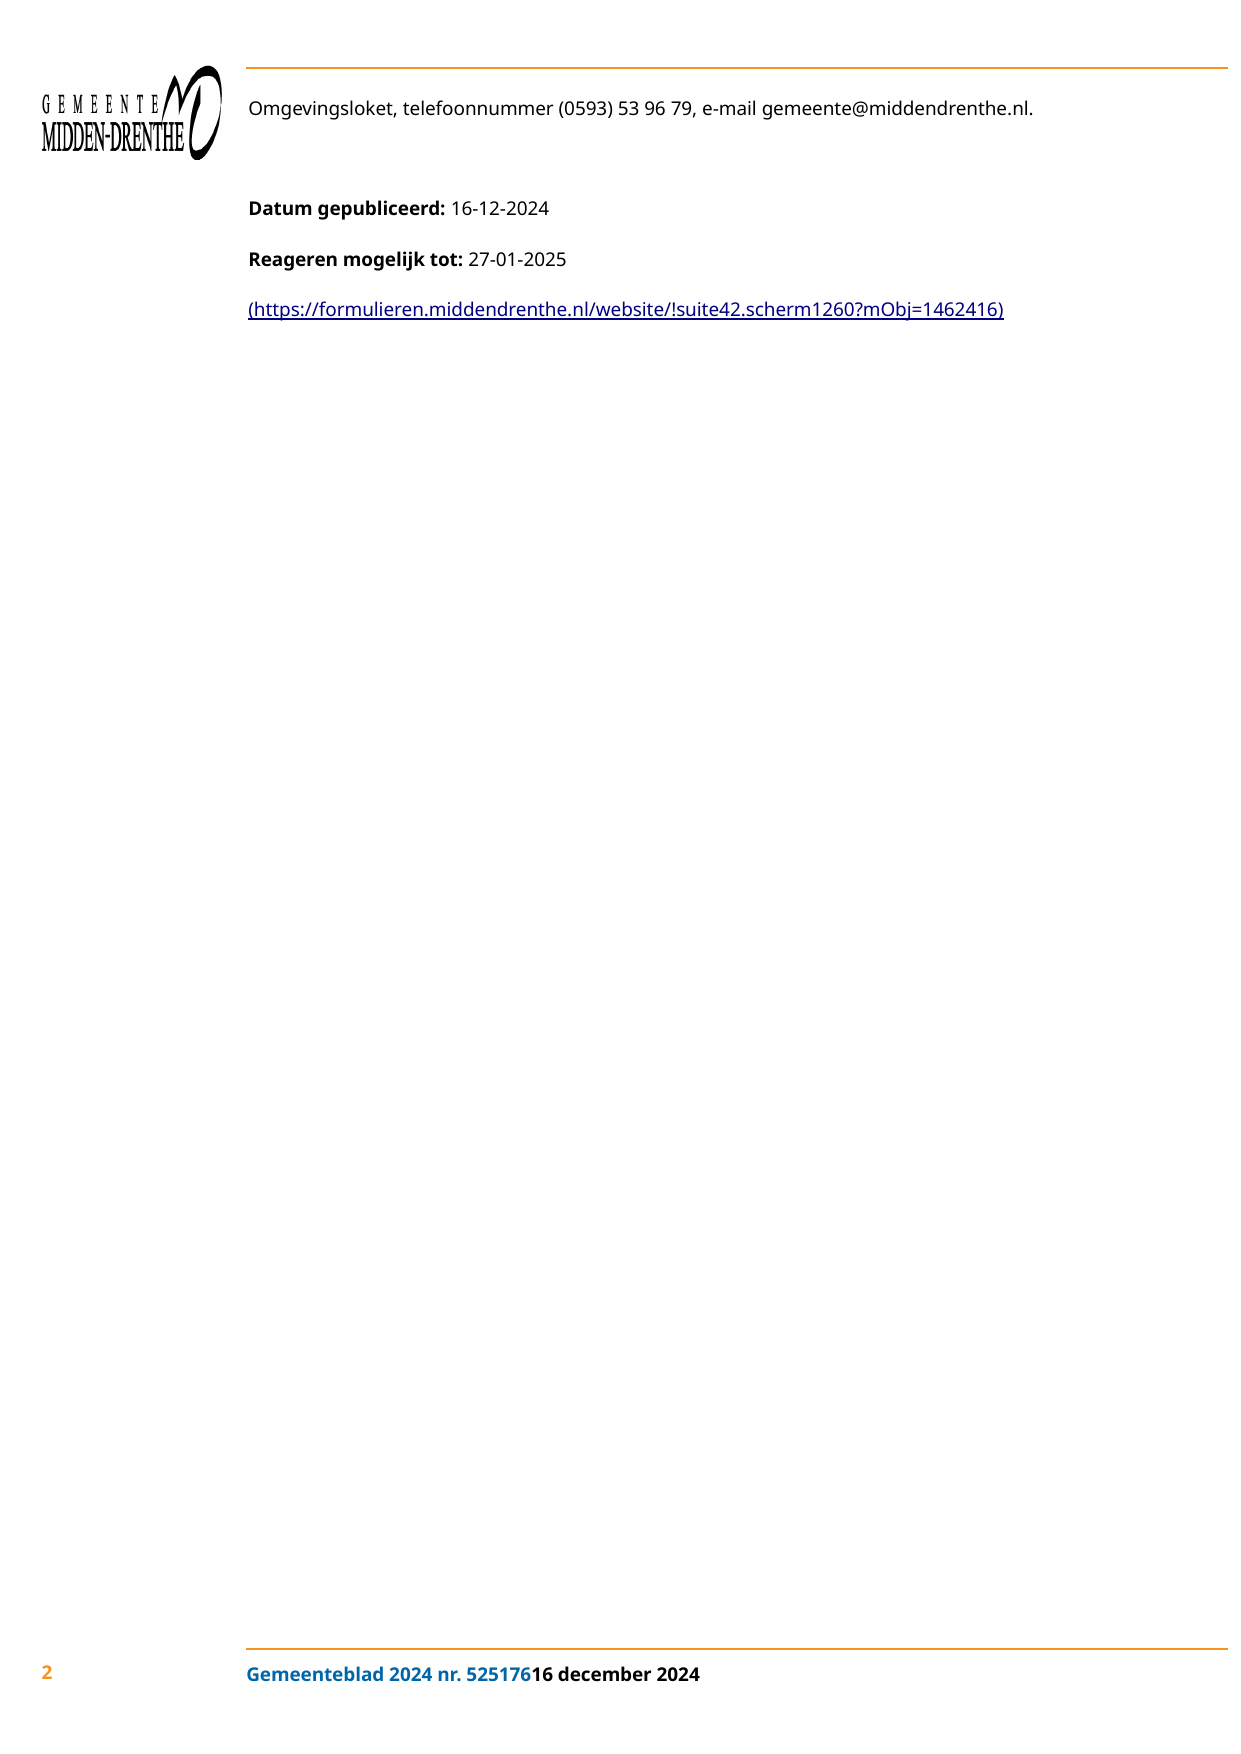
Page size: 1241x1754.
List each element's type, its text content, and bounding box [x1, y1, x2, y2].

text Omgevingsloket, telefoonnummer (0593) 53 96 79, e-mail gemeente@middendrenthe.nl. [248, 95, 1152, 121]
picture [41, 47, 231, 172]
text Datum gepubliceerd: 16-12-2024 [248, 196, 1152, 221]
text (https://formulieren.middendrenthe.nl/website/!suite42.scherm1260?mObj=1462416) [248, 296, 1152, 322]
text Reageren mogelijk tot: 27-01-2025 [248, 246, 1152, 272]
